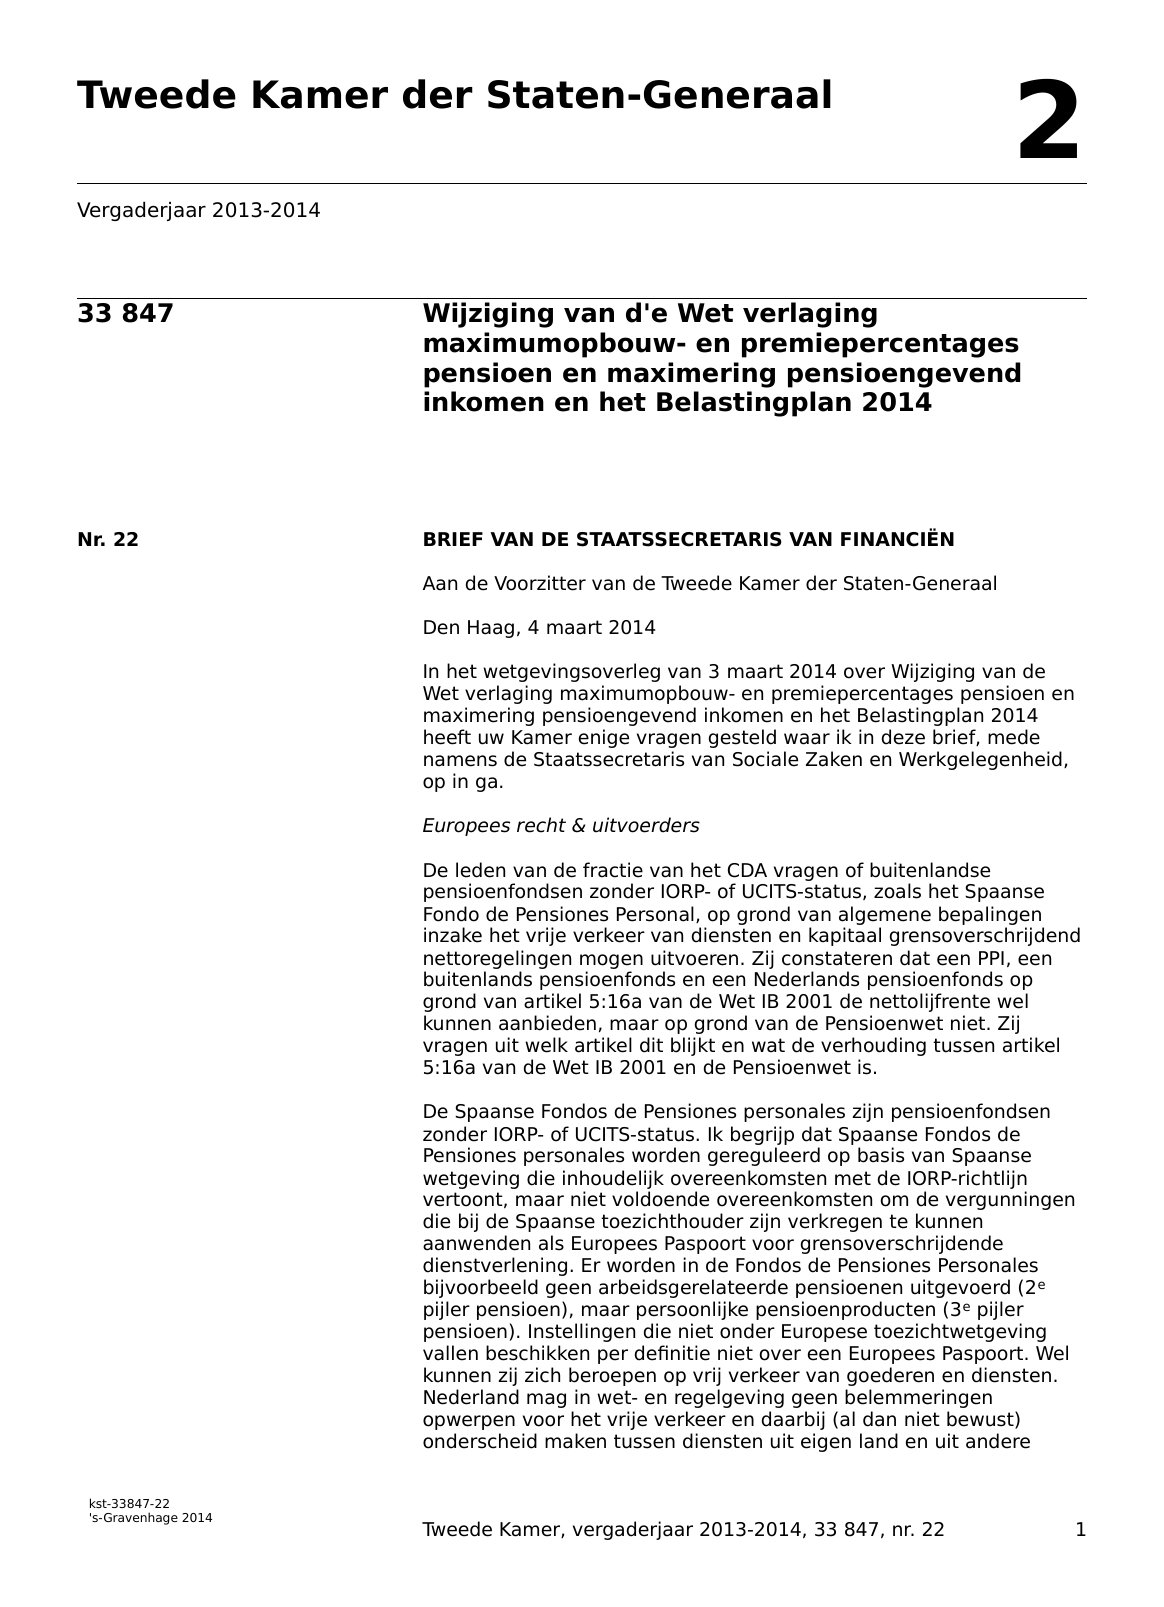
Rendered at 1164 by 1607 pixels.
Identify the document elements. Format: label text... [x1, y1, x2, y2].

subtitle Nr. 22 BRIEF VAN DE STAATSSECRETARIS VAN FINANCIËN [77, 529, 1087, 551]
table_cell Vergaderjaar 2013-2014 [77, 184, 1087, 298]
text Den Haag, 4 maart 2014 [422, 617, 1087, 639]
text In het wetgevingsoverleg van 3 maart 2014 over Wijziging van de Wet verlaging maximumopbouw- en premiepercentages pensioen en maximering pensioengevend inkomen en het Belastingplan 2014 heeft uw Kamer enige vragen gesteld waar ik in deze brief, mede namens de Staatssecretaris van Sociale Zaken en Werkgelegenheid, op in ga. [422, 661, 1087, 793]
text kst-33847-22 [88, 1497, 323, 1511]
text Aan de Voorzitter van de Tweede Kamer der Staten-Generaal [422, 573, 1087, 595]
text De leden van de fractie van het CDA vragen of buitenlandse pensioenfondsen zonder IORP- of UCITS-status, zoals het Spaanse Fondo de Pensiones Personal, op grond van algemene bepalingen inzake het vrije verkeer van diensten en kapitaal grensoverschrijdend nettoregelingen mogen uitvoeren. Zij constateren dat een PPI, een buitenlands pensioenfonds en een Nederlands pensioenfonds op grond van artikel 5:16a van de Wet IB 2001 de nettolijfrente wel kunnen aanbieden, maar op grond van de Pensioenwet niet. Zij vragen uit welk artikel dit blijkt en wat de verhouding tussen artikel 5:16a van de Wet IB 2001 en de Pensioenwet is. [422, 859, 1087, 1079]
subtitle Europees recht & uitvoerders [422, 815, 1087, 837]
table_header Tweede Kamer der Staten-Generaal [77, 59, 886, 183]
table_header 2 [886, 59, 1087, 183]
text De Spaanse Fondos de Pensiones personales zijn pensioenfondsen zonder IORP- of UCITS-status. Ik begrijp dat Spaanse Fondos de Pensiones personales worden gereguleerd op basis van Spaanse wetgeving die inhoudelijk overeenkomsten met de IORP-richtlijn vertoont, maar niet voldoende overeenkomsten om de vergunningen die bij de Spaanse toezichthouder zijn verkregen te kunnen aanwenden als Europees Paspoort voor grensoverschrijdende dienstverlening. Er worden in de Fondos de Pensiones Personales bijvoorbeeld geen arbeidsgerelateerde pensioenen uitgevoerd (2e pijler pensioen), maar persoonlijke pensioenproducten (3e pijler pensioen). Instellingen die niet onder Europese toezichtwetgeving vallen beschikken per definitie niet over een Europees Paspoort. Wel kunnen zij zich beroepen op vrij verkeer van goederen en diensten. Nederland mag in wet- en regelgeving geen belemmeringen opwerpen voor het vrije verkeer en daarbij (al dan niet bewust) onderscheid maken tussen diensten uit eigen land en uit andere [422, 1101, 1087, 1453]
subtitle 33 847 Wijziging van d'e Wet verlaging maximumopbouw- en premiepercentages pensioen en maximering pensioengevend inkomen en het Belastingplan 2014 [77, 299, 1087, 418]
text 's-Gravenhage 2014 [88, 1511, 323, 1525]
